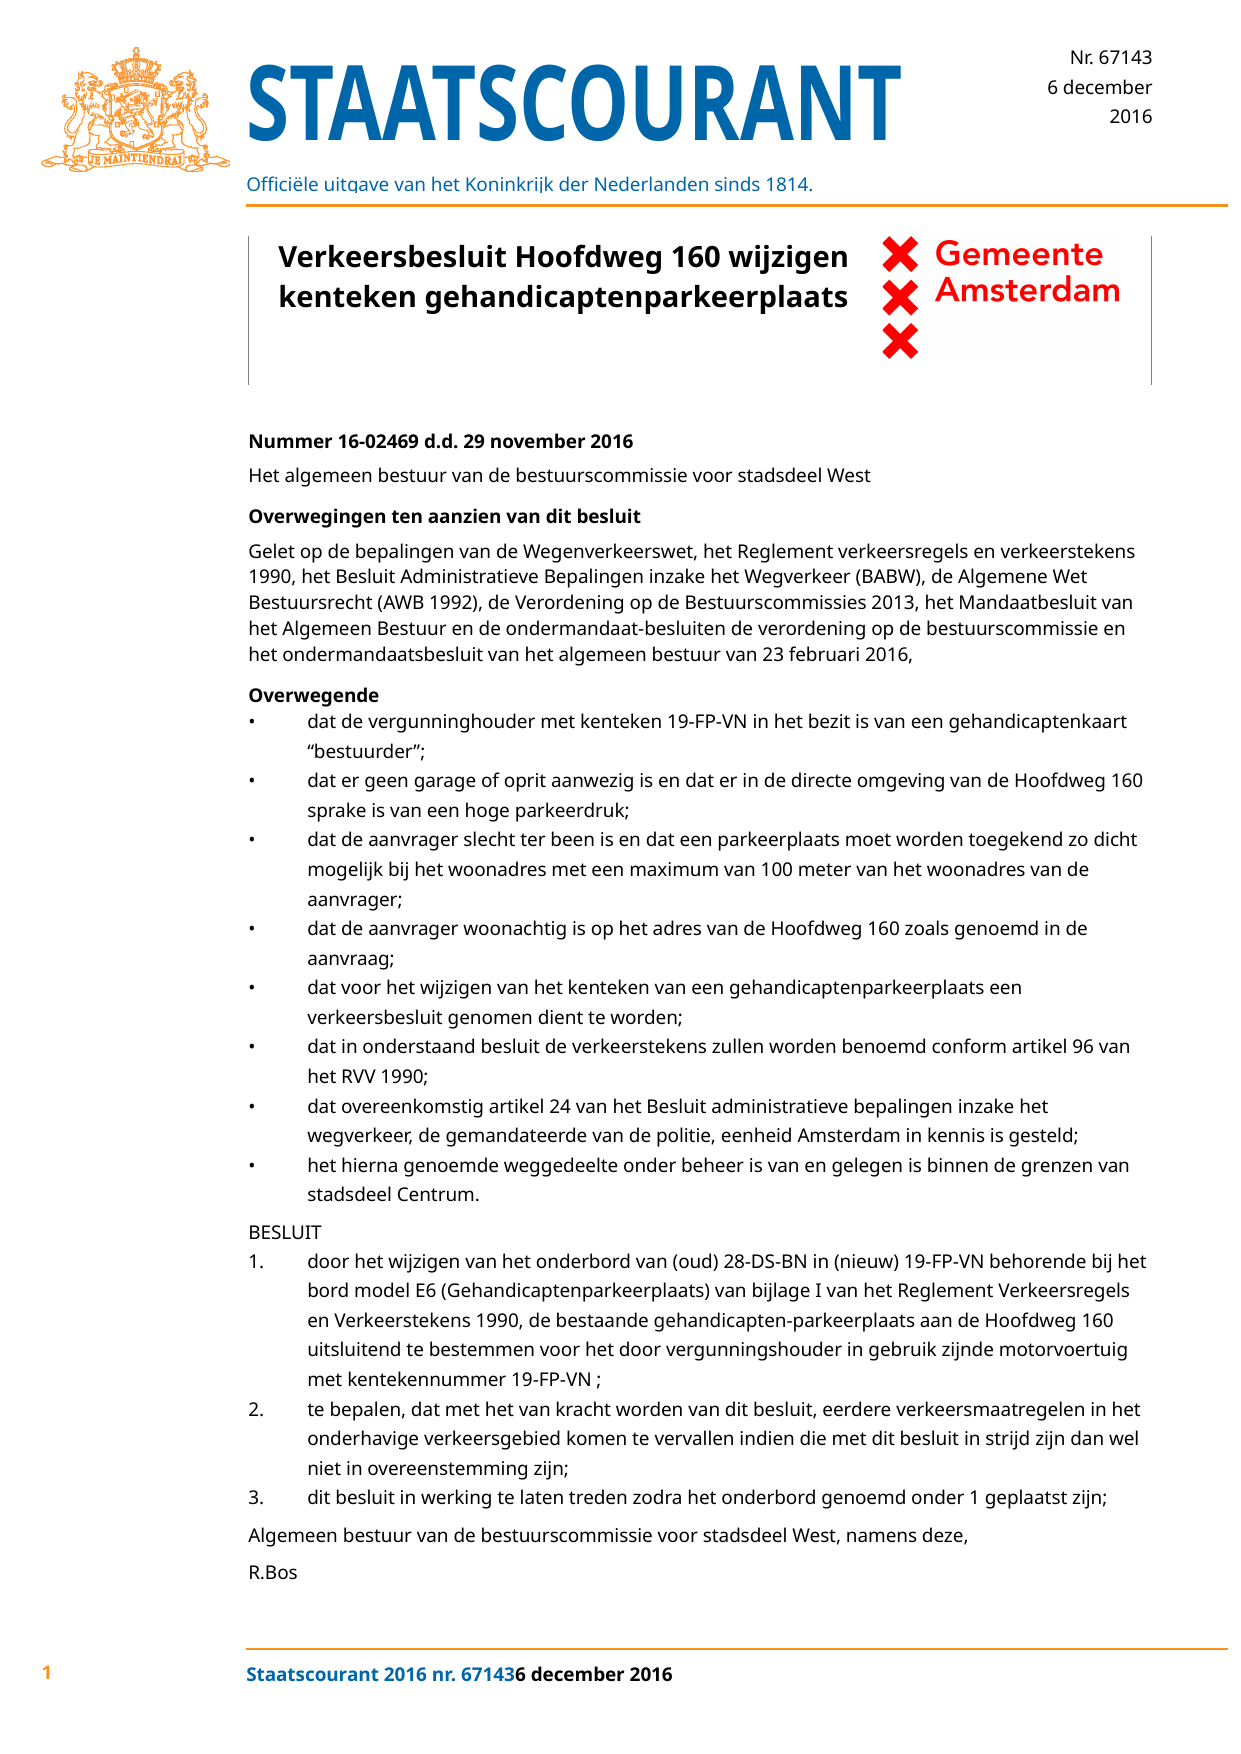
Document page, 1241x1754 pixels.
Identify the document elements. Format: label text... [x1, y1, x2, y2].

text Het algemeen bestuur van de bestuurscommissie voor stadsdeel West [248, 462, 1152, 488]
text Overwegingen ten aanzien van dit besluit [248, 504, 1152, 529]
list dat de vergunninghouder met kenteken 19-FP-VN in het bezit is van een gehandicaptenkaart “bestuurder”; [248, 708, 1152, 764]
list dat overeenkomstig artikel 24 van het Besluit administratieve bepalingen inzake het wegverkeer, de gemandateerde van de politie, eenheid Amsterdam in kennis is gesteld; [248, 1093, 1152, 1148]
list het hierna genoemde weggedeelte onder beheer is van en gelegen is binnen de grenzen van stadsdeel Centrum. [248, 1152, 1152, 1207]
table_header [850, 236, 1151, 385]
list dat de aanvrager slecht ter been is en dat een parkeerplaats moet worden toegekend zo dicht mogelijk bij het woonadres met een maximum van 100 meter van het woonadres van de aanvrager; [248, 827, 1152, 912]
picture [882, 236, 1119, 359]
text Gelet op de bepalingen van de Wegenverkeerswet, het Reglement verkeersregels en verkeerstekens 1990, het Besluit Administratieve Bepalingen inzake het Wegverkeer (BABW), de Algemene Wet Bestuursrecht (AWB 1992), de Verordening op de Bestuurscommissies 2013, het Mandaatbesluit van het Algemeen Bestuur en de ondermandaat-besluiten de verordening op de bestuurscommissie en het ondermandaatsbesluit van het algemeen bestuur van 23 februari 2016, [248, 538, 1152, 666]
text Overwegende [248, 683, 1152, 708]
list dat in onderstaand besluit de verkeerstekens zullen worden benoemd conform artikel 96 van het RVV 1990; [248, 1034, 1152, 1089]
text Nummer 16-02469 d.d. 29 november 2016 [248, 428, 1152, 453]
picture [41, 47, 231, 172]
text BESLUIT [248, 1219, 1152, 1245]
text R.Bos [248, 1559, 1152, 1585]
table_header Verkeersbesluit Hoofdweg 160 wijzigen kenteken gehandicaptenparkeerplaats [249, 236, 850, 385]
text Algemeen bestuur van de bestuurscommissie voor stadsdeel West, namens deze, [248, 1522, 1152, 1548]
list dit besluit in werking te laten treden zodra het onderbord genoemd onder 1 geplaatst zijn; [248, 1484, 1152, 1510]
list dat voor het wijzigen van het kenteken van een gehandicaptenparkeerplaats een verkeersbesluit genomen dient te worden; [248, 974, 1152, 1030]
list door het wijzigen van het onderbord van (oud) 28-DS-BN in (nieuw) 19-FP-VN behorende bij het bord model E6 (Gehandicaptenparkeerplaats) van bijlage I van het Reglement Verkeersregels en Verkeerstekens 1990, de bestaande gehandicapten-parkeerplaats aan de Hoofdweg 160 uitsluitend te bestemmen voor het door vergunningshouder in gebruik zijnde motorvoertuig met kentekennummer 19-FP-VN ; [248, 1248, 1152, 1392]
list dat de aanvrager woonachtig is op het adres van de Hoofdweg 160 zoals genoemd in de aanvraag; [248, 915, 1152, 971]
list te bepalen, dat met het van kracht worden van dit besluit, eerdere verkeersmaatregelen in het onderhavige verkeersgebied komen te vervallen indien die met dit besluit in strijd zijn dan wel niet in overeenstemming zijn; [248, 1396, 1152, 1481]
list dat er geen garage of oprit aanwezig is en dat er in de directe omgeving van de Hoofdweg 160 sprake is van een hoge parkeerdruk; [248, 767, 1152, 823]
